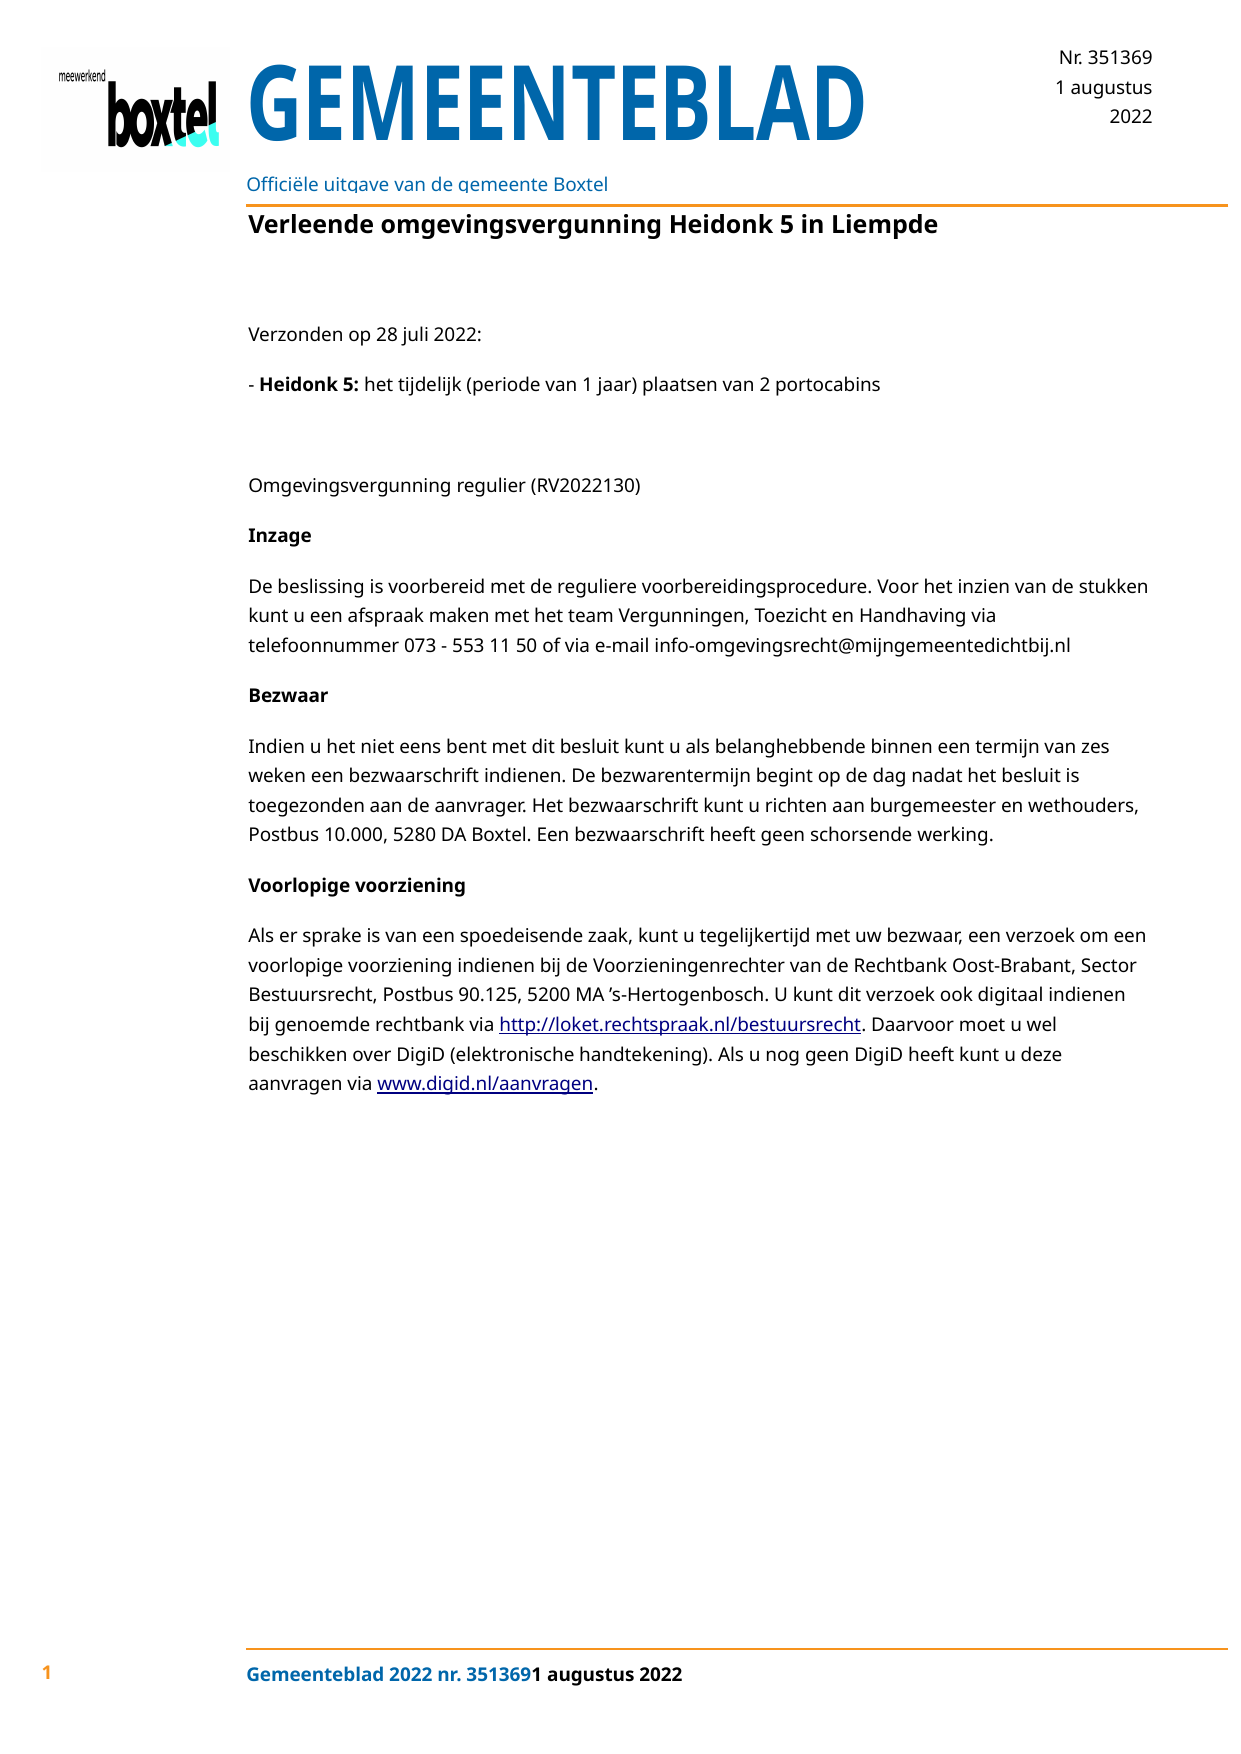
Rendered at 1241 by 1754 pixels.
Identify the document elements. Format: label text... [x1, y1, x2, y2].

text Als er sprake is van een spoedeisende zaak, kunt u tegelijkertijd met uw bezwaar, een verzoek om een voorlopige voorziening indienen bij de Voorzieningenrechter van de Rechtbank Oost-Brabant, Sector Bestuursrecht, Postbus 90.125, 5200 MA ’s-Hertogenbosch. U kunt dit verzoek ook digitaal indienen bij genoemde rechtbank via http://loket.rechtspraak.nl/bestuursrecht. Daarvoor moet u wel beschikken over DigiD (elektronische handtekening). Als u nog geen DigiD heeft kunt u deze aanvragen via www.digid.nl/aanvragen. [248, 922, 1152, 1096]
text Verleende omgevingsvergunning Heidonk 5 in Liempde [248, 207, 1152, 241]
text - Heidonk 5: het tijdelijk (periode van 1 jaar) plaatsen van 2 portocabins [248, 371, 1152, 397]
picture [41, 47, 231, 172]
text De beslissing is voorbereid met de reguliere voorbereidingsprocedure. Voor het inzien van de stukken kunt u een afspraak maken met het team Vergunningen, Toezicht en Handhaving via telefoonnummer 073 - 553 11 50 of via e-mail info-omgevingsrecht@mijngemeentedichtbij.nl [248, 573, 1152, 658]
text Indien u het niet eens bent met dit besluit kunt u als belanghebbende binnen een termijn van zes weken een bezwaarschrift indienen. De bezwarentermijn begint op de dag nadat het besluit is toegezonden aan de aanvrager. Het bezwaarschrift kunt u richten aan burgemeester en wethouders, Postbus 10.000, 5280 DA Boxtel. Een bezwaarschrift heeft geen schorsende werking. [248, 733, 1152, 847]
text Omgevingsvergunning regulier (RV2022130) [248, 472, 1152, 498]
text Bezwaar [248, 682, 1152, 708]
text Voorlopige voorziening [248, 872, 1152, 898]
text Verzonden op 28 juli 2022: [248, 321, 1152, 346]
text Inzage [248, 522, 1152, 548]
